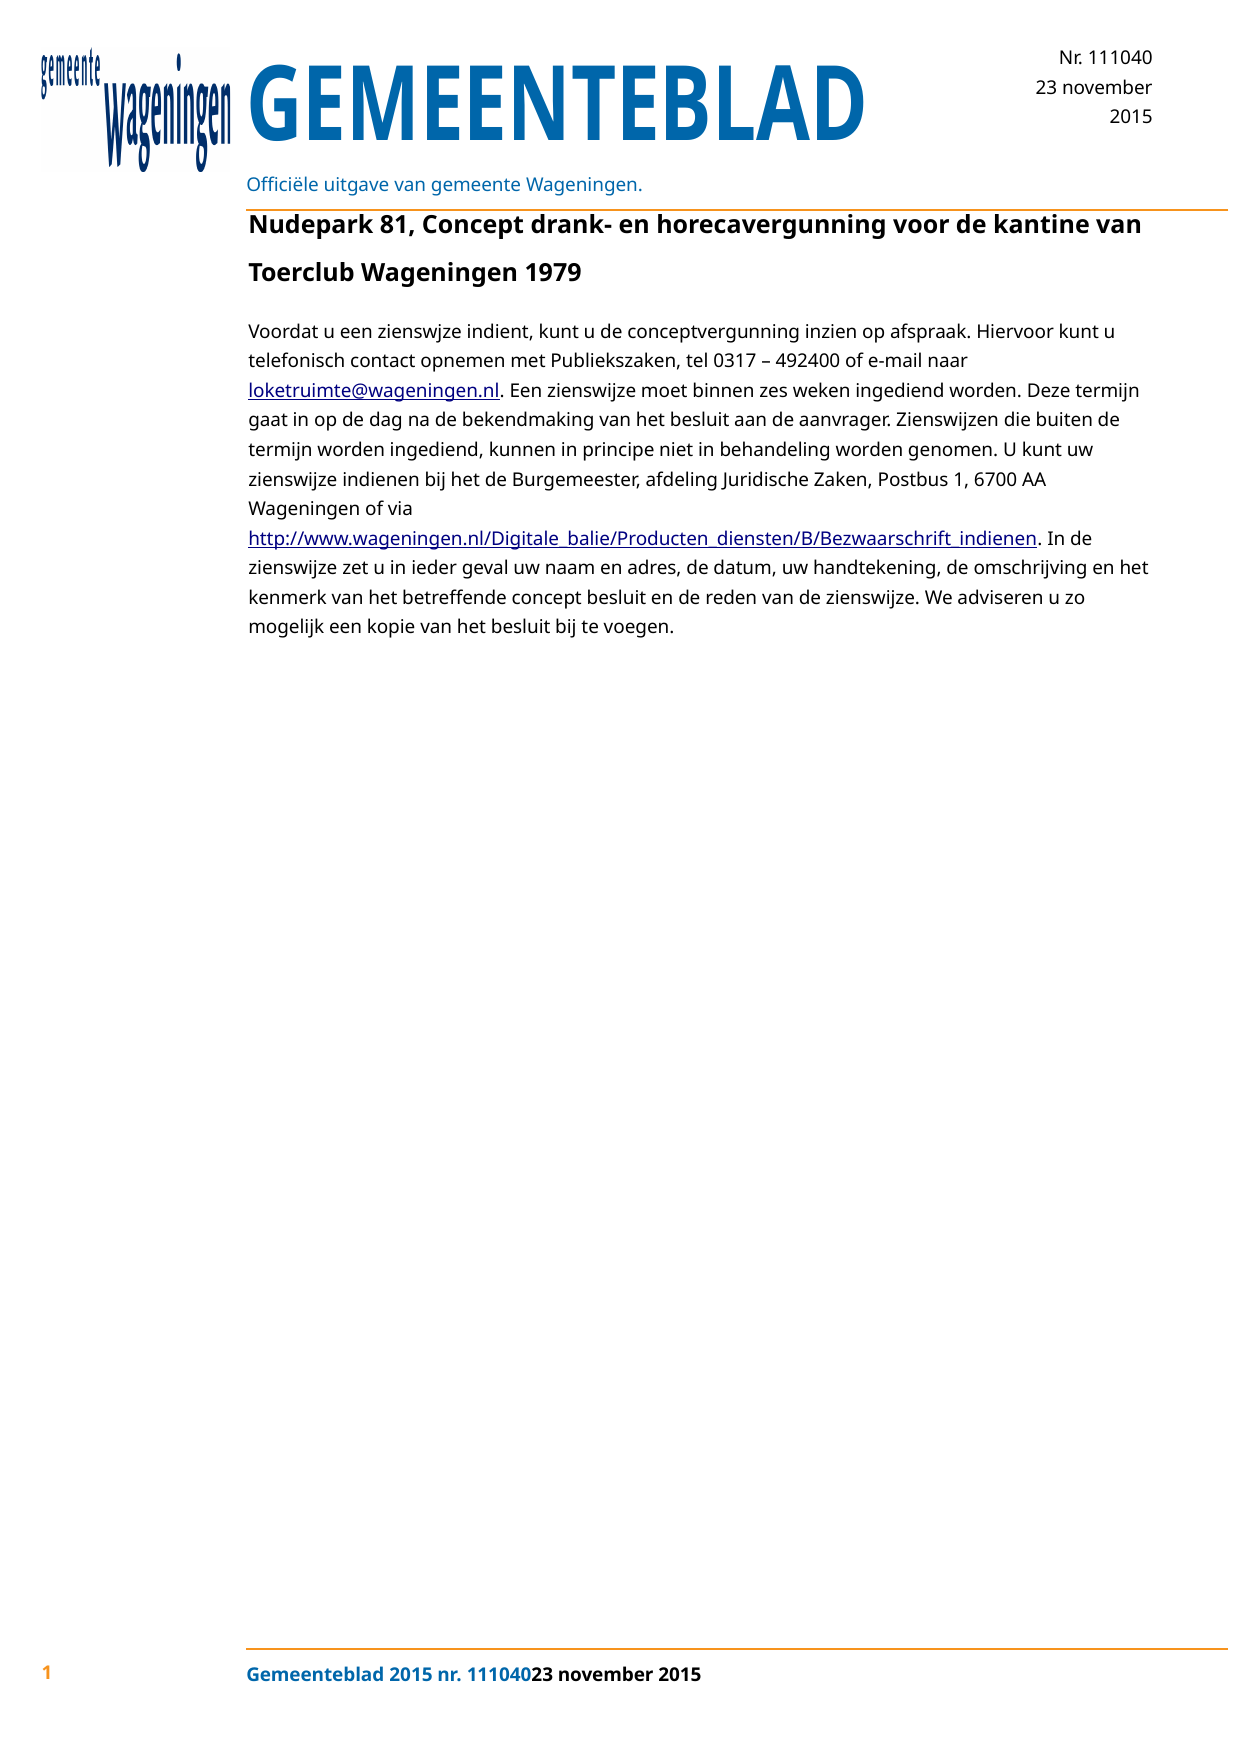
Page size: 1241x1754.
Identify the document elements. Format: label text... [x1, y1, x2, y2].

picture [41, 47, 231, 172]
text Voordat u een zienswjze indient, kunt u de conceptvergunning inzien op afspraak. Hiervoor kunt u telefonisch contact opnemen met Publiekszaken, tel 0317 – 492400 of e-mail naar loketruimte@wageningen.nl. Een zienswijze moet binnen zes weken ingediend worden. Deze termijn gaat in op de dag na de bekendmaking van het besluit aan de aanvrager. Zienswijzen die buiten de termijn worden ingediend, kunnen in principe niet in behandeling worden genomen. U kunt uw zienswijze indienen bij het de Burgemeester, afdeling Juridische Zaken, Postbus 1, 6700 AA Wageningen of via http://www.wageningen.nl/Digitale_balie/Producten_diensten/B/Bezwaarschrift_indienen. In de zienswijze zet u in ieder geval uw naam en adres, de datum, uw handtekening, de omschrijving en het kenmerk van het betreffende concept besluit en de reden van de zienswijze. We adviseren u zo mogelijk een kopie van het besluit bij te voegen. [248, 318, 1152, 639]
text Nudepark 81, Concept drank- en horecavergunning voor de kantine van Toerclub Wageningen 1979 [248, 211, 1152, 288]
